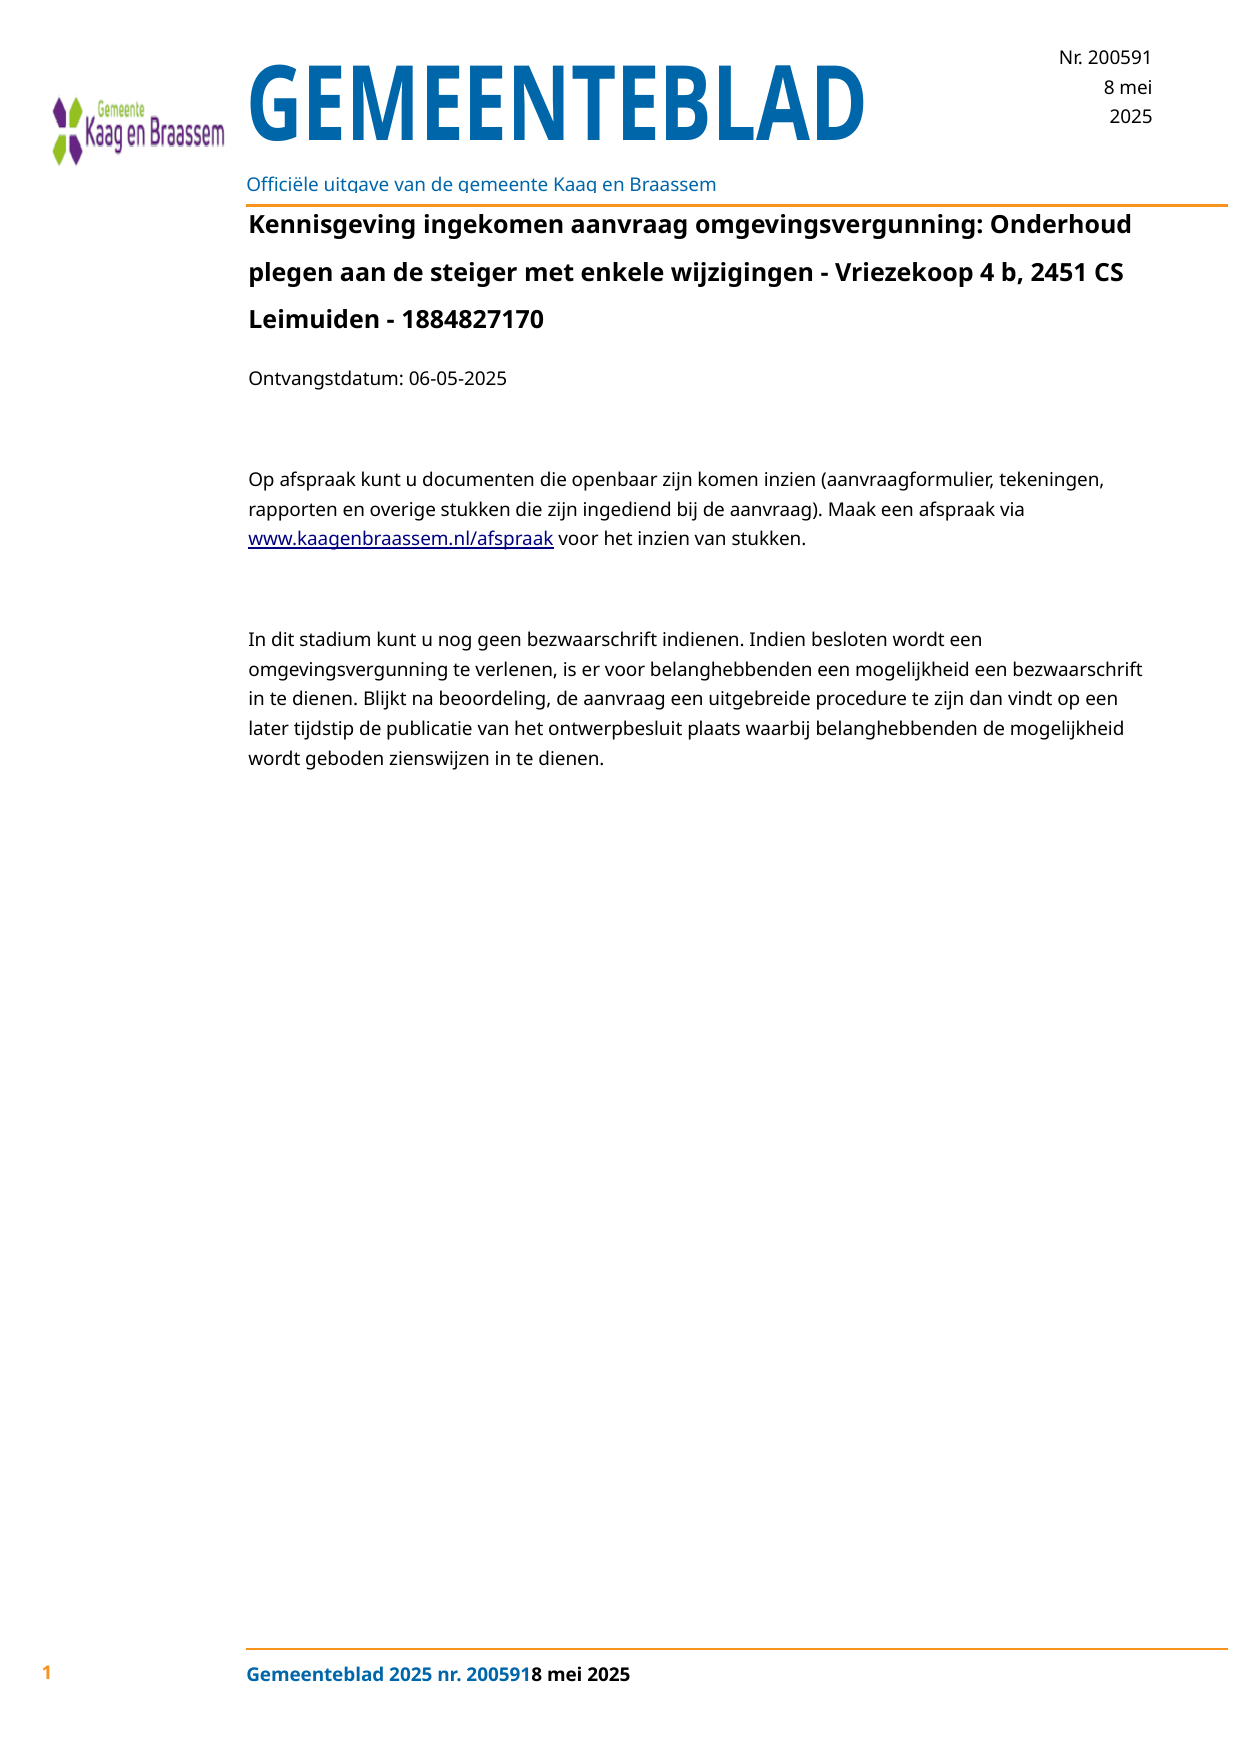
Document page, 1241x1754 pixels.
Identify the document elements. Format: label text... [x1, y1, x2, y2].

text Op afspraak kunt u documenten die openbaar zijn komen inzien (aanvraagformulier, tekeningen, rapporten en overige stukken die zijn ingediend bij de aanvraag). Maak een afspraak via www.kaagenbraassem.nl/afspraak voor het inzien van stukken. [248, 466, 1152, 551]
text Kennisgeving ingekomen aanvraag omgevingsvergunning: Onderhoud plegen aan de steiger met enkele wijzigingen - Vriezekoop 4 b, 2451 CS Leimuiden - 1884827170 [248, 207, 1152, 336]
text In dit stadium kunt u nog geen bezwaarschrift indienen. Indien besloten wordt een omgevingsvergunning te verlenen, is er voor belanghebbenden een mogelijkheid een bezwaarschrift in te dienen. Blijkt na beoordeling, de aanvraag een uitgebreide procedure te zijn dan vindt op een later tijdstip de publicatie van het ontwerpbesluit plaats waarbij belanghebbenden de mogelijkheid wordt geboden zienswijzen in te dienen. [248, 626, 1152, 770]
text Ontvangstdatum: 06-05-2025 [248, 366, 1152, 391]
picture [41, 47, 231, 172]
